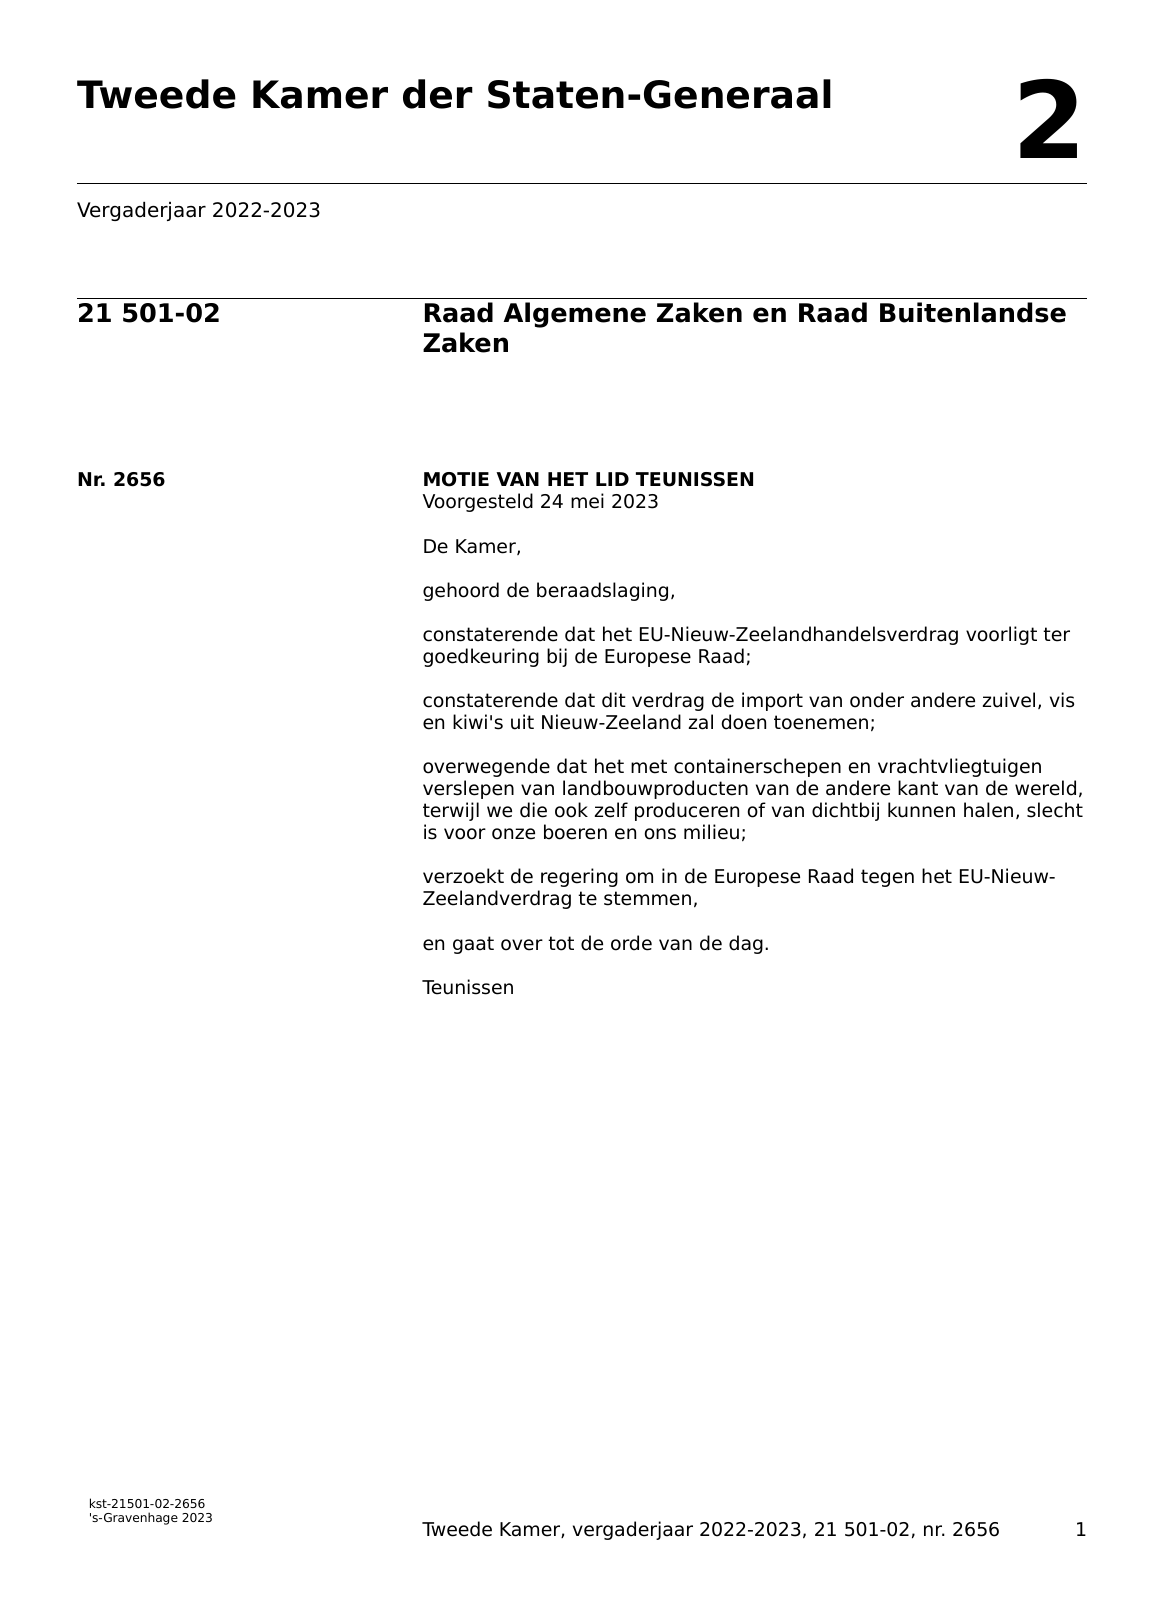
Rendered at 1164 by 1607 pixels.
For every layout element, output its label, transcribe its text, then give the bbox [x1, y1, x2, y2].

text Teunissen [422, 977, 1087, 998]
table_cell Vergaderjaar 2022-2023 [77, 184, 1087, 298]
subtitle Nr. 2656 MOTIE VAN HET LID TEUNISSEN [77, 469, 1087, 491]
text De Kamer, [422, 536, 1087, 557]
text overwegende dat het met containerschepen en vrachtvliegtuigen verslepen van landbouwproducten van de andere kant van de wereld, terwijl we die ook zelf produceren of van dichtbij kunnen halen, slecht is voor onze boeren en ons milieu; [422, 756, 1087, 844]
subtitle 21 501-02 Raad Algemene Zaken en Raad Buitenlandse Zaken [77, 299, 1087, 358]
text constaterende dat het EU-Nieuw-Zeelandhandelsverdrag voorligt ter goedkeuring bij de Europese Raad; [422, 624, 1087, 668]
text constaterende dat dit verdrag de import van onder andere zuivel, vis en kiwi's uit Nieuw-Zeeland zal doen toenemen; [422, 690, 1087, 734]
text verzoekt de regering om in de Europese Raad tegen het EU-Nieuw-Zeelandverdrag te stemmen, [422, 866, 1087, 910]
text kst-21501-02-2656 [88, 1497, 323, 1511]
table_header Tweede Kamer der Staten-Generaal [77, 59, 886, 183]
text gehoord de beraadslaging, [422, 580, 1087, 602]
text 's-Gravenhage 2023 [88, 1511, 323, 1525]
text Voorgesteld 24 mei 2023 [422, 491, 1087, 513]
text en gaat over tot de orde van de dag. [422, 932, 1087, 954]
table_header 2 [886, 59, 1087, 183]
